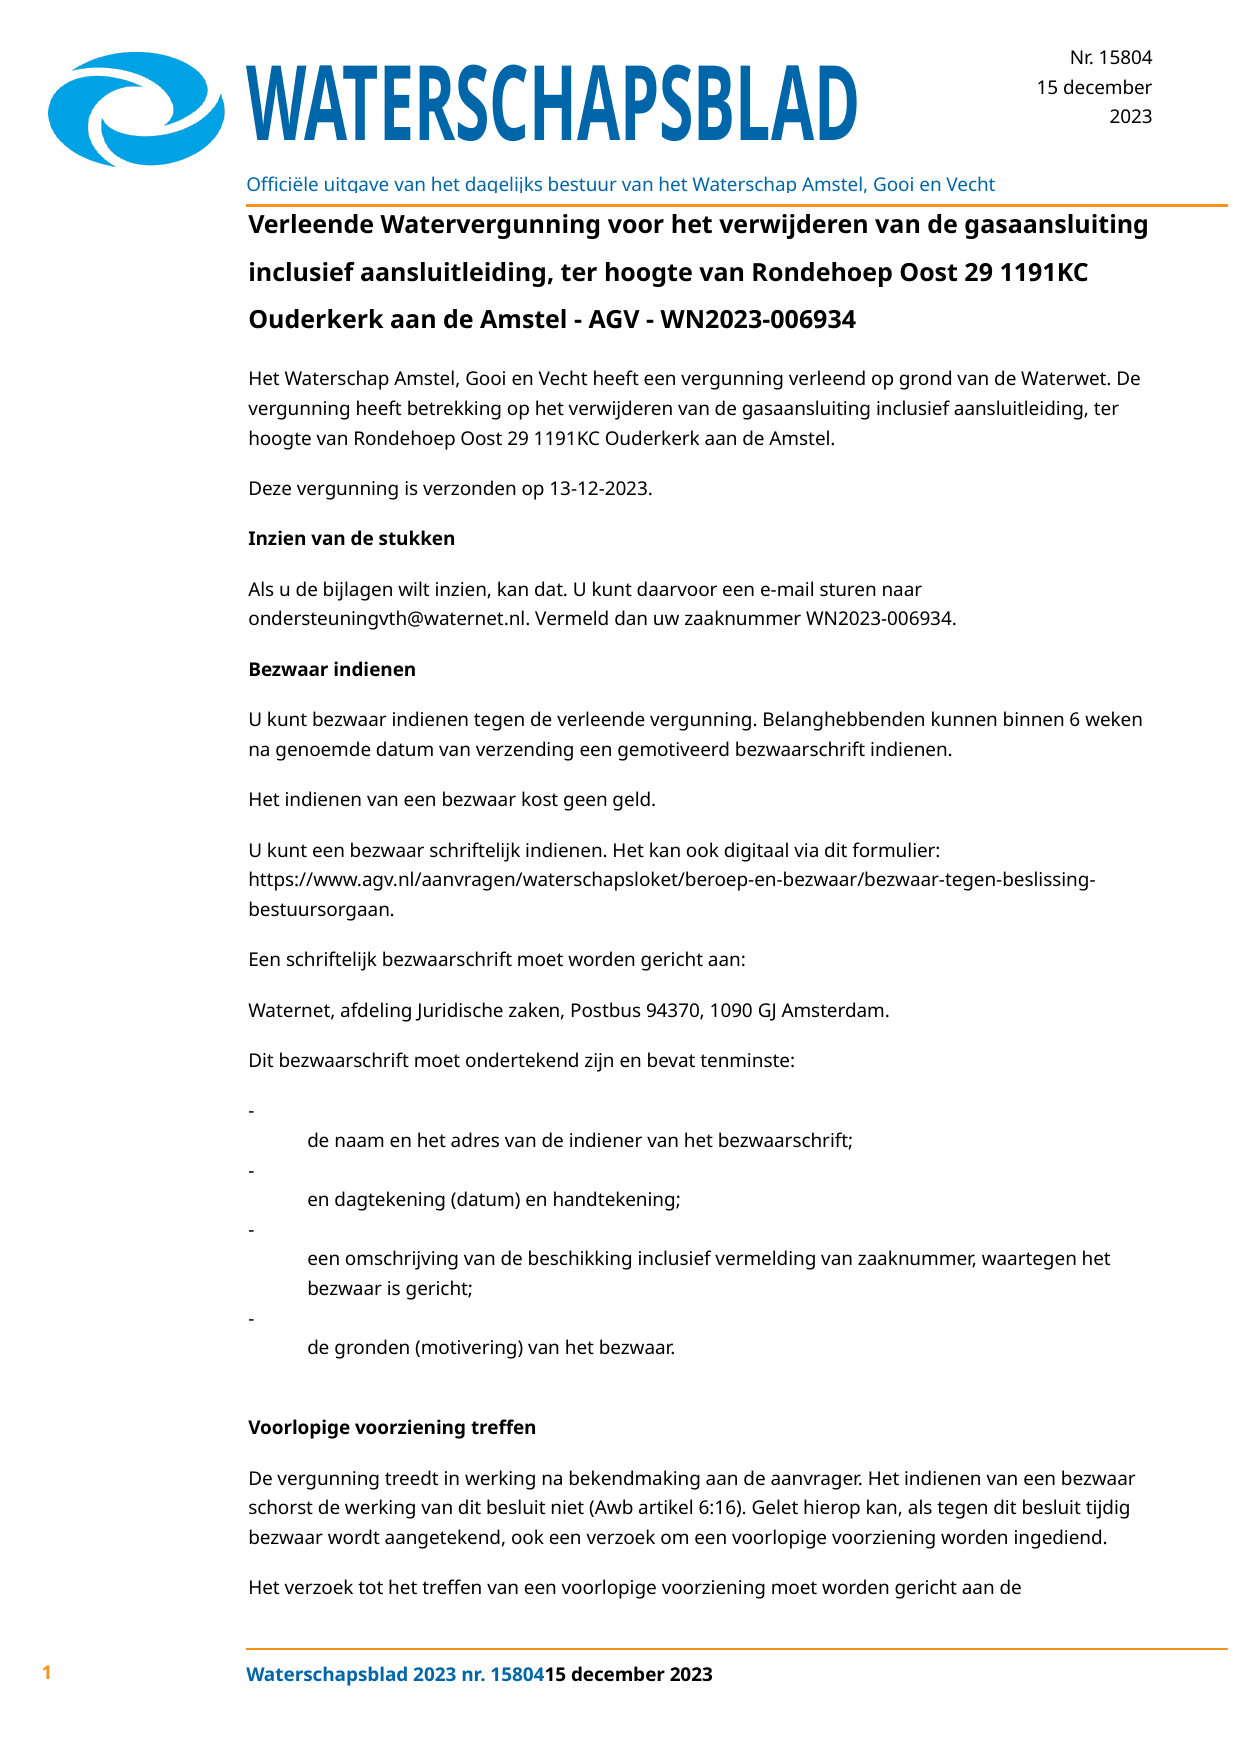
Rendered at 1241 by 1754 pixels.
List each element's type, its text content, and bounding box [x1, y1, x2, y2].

text Een schriftelijk bezwaarschrift moet worden gericht aan: [248, 946, 1152, 972]
text Waternet, afdeling Juridische zaken, Postbus 94370, 1090 GJ Amsterdam. [248, 997, 1152, 1022]
text Voorlopige voorziening treffen [248, 1414, 1152, 1440]
list de gronden (motivering) van het bezwaar. [248, 1334, 1152, 1360]
text Bezwaar indienen [248, 656, 1152, 682]
text Het Waterschap Amstel, Gooi en Vecht heeft een vergunning verleend op grond van de Waterwet. De vergunning heeft betrekking op het verwijderen van de gasaansluiting inclusief aansluitleiding, ter hoogte van Rondehoep Oost 29 1191KC Ouderkerk aan de Amstel. [248, 366, 1152, 450]
text Verleende Watervergunning voor het verwijderen van de gasaansluiting inclusief aansluitleiding, ter hoogte van Rondehoep Oost 29 1191KC Ouderkerk aan de Amstel - AGV - WN2023-006934 [248, 207, 1152, 336]
list en dagtekening (datum) en handtekening; [248, 1186, 1152, 1212]
text U kunt een bezwaar schriftelijk indienen. Het kan ook digitaal via dit formulier: https://www.agv.nl/aanvragen/waterschapsloket/beroep-en-bezwaar/bezwaar-tegen-beslissing-bestuursorgaan. [248, 837, 1152, 922]
text De vergunning treedt in werking na bekendmaking aan de aanvrager. Het indienen van een bezwaar schorst de werking van dit besluit niet (Awb artikel 6:16). Gelet hierop kan, als tegen dit besluit tijdig bezwaar wordt aangetekend, ook een verzoek om een voorlopige voorziening worden ingediend. [248, 1465, 1152, 1549]
picture [41, 47, 231, 172]
text Het verzoek tot het treffen van een voorlopige voorziening moet worden gericht aan de [248, 1574, 1152, 1600]
text Inzien van de stukken [248, 526, 1152, 551]
list de naam en het adres van de indiener van het bezwaarschrift; [248, 1127, 1152, 1153]
text U kunt bezwaar indienen tegen de verleende vergunning. Belanghebbenden kunnen binnen 6 weken na genoemde datum van verzending een gemotiveerd bezwaarschrift indienen. [248, 706, 1152, 762]
list een omschrijving van de beschikking inclusief vermelding van zaaknummer, waartegen het bezwaar is gericht; [248, 1246, 1152, 1301]
text Dit bezwaarschrift moet ondertekend zijn en bevat tenminste: [248, 1047, 1152, 1073]
text Als u de bijlagen wilt inzien, kan dat. U kunt daarvoor een e-mail sturen naar ondersteuningvth@waternet.nl. Vermeld dan uw zaaknummer WN2023-006934. [248, 576, 1152, 631]
text Het indienen van een bezwaar kost geen geld. [248, 786, 1152, 812]
text Deze vergunning is verzonden op 13-12-2023. [248, 475, 1152, 501]
